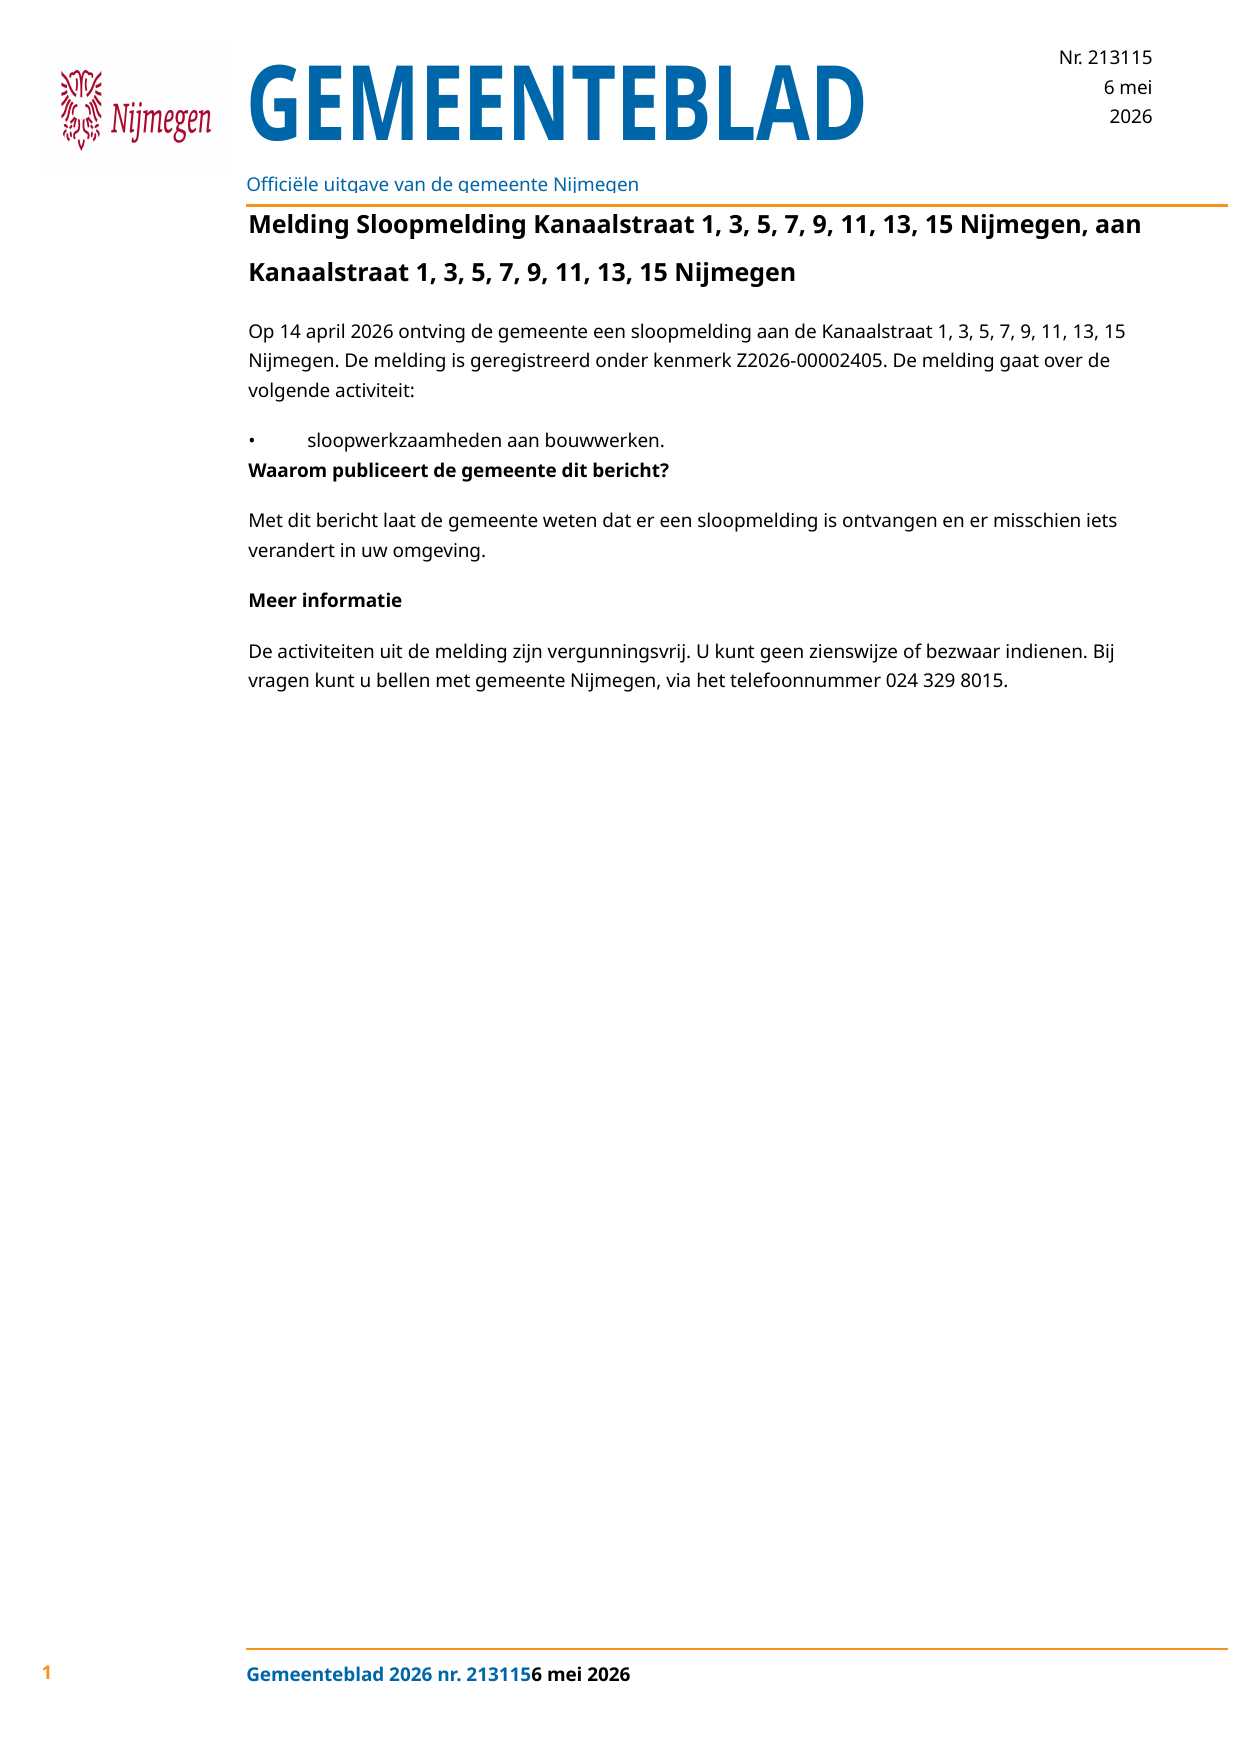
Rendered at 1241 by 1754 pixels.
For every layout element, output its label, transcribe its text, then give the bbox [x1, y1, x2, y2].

text Meer informatie [248, 587, 1152, 613]
text Waarom publiceert de gemeente dit bericht? [248, 457, 1152, 483]
text Melding Sloopmelding Kanaalstraat 1, 3, 5, 7, 9, 11, 13, 15 Nijmegen, aan Kanaalstraat 1, 3, 5, 7, 9, 11, 13, 15 Nijmegen [248, 207, 1152, 288]
text Op 14 april 2026 ontving de gemeente een sloopmelding aan de Kanaalstraat 1, 3, 5, 7, 9, 11, 13, 15 Nijmegen. De melding is geregistreerd onder kenmerk Z2026-00002405. De melding gaat over de volgende activiteit: [248, 318, 1152, 403]
text De activiteiten uit de melding zijn vergunningsvrij. U kunt geen zienswijze of bezwaar indienen. Bij vragen kunt u bellen met gemeente Nijmegen, via het telefoonnummer 024 329 8015. [248, 638, 1152, 693]
text Met dit bericht laat de gemeente weten dat er een sloopmelding is ontvangen en er misschien iets verandert in uw omgeving. [248, 507, 1152, 563]
picture [41, 47, 231, 172]
list sloopwerkzaamheden aan bouwwerken. [248, 427, 1152, 453]
